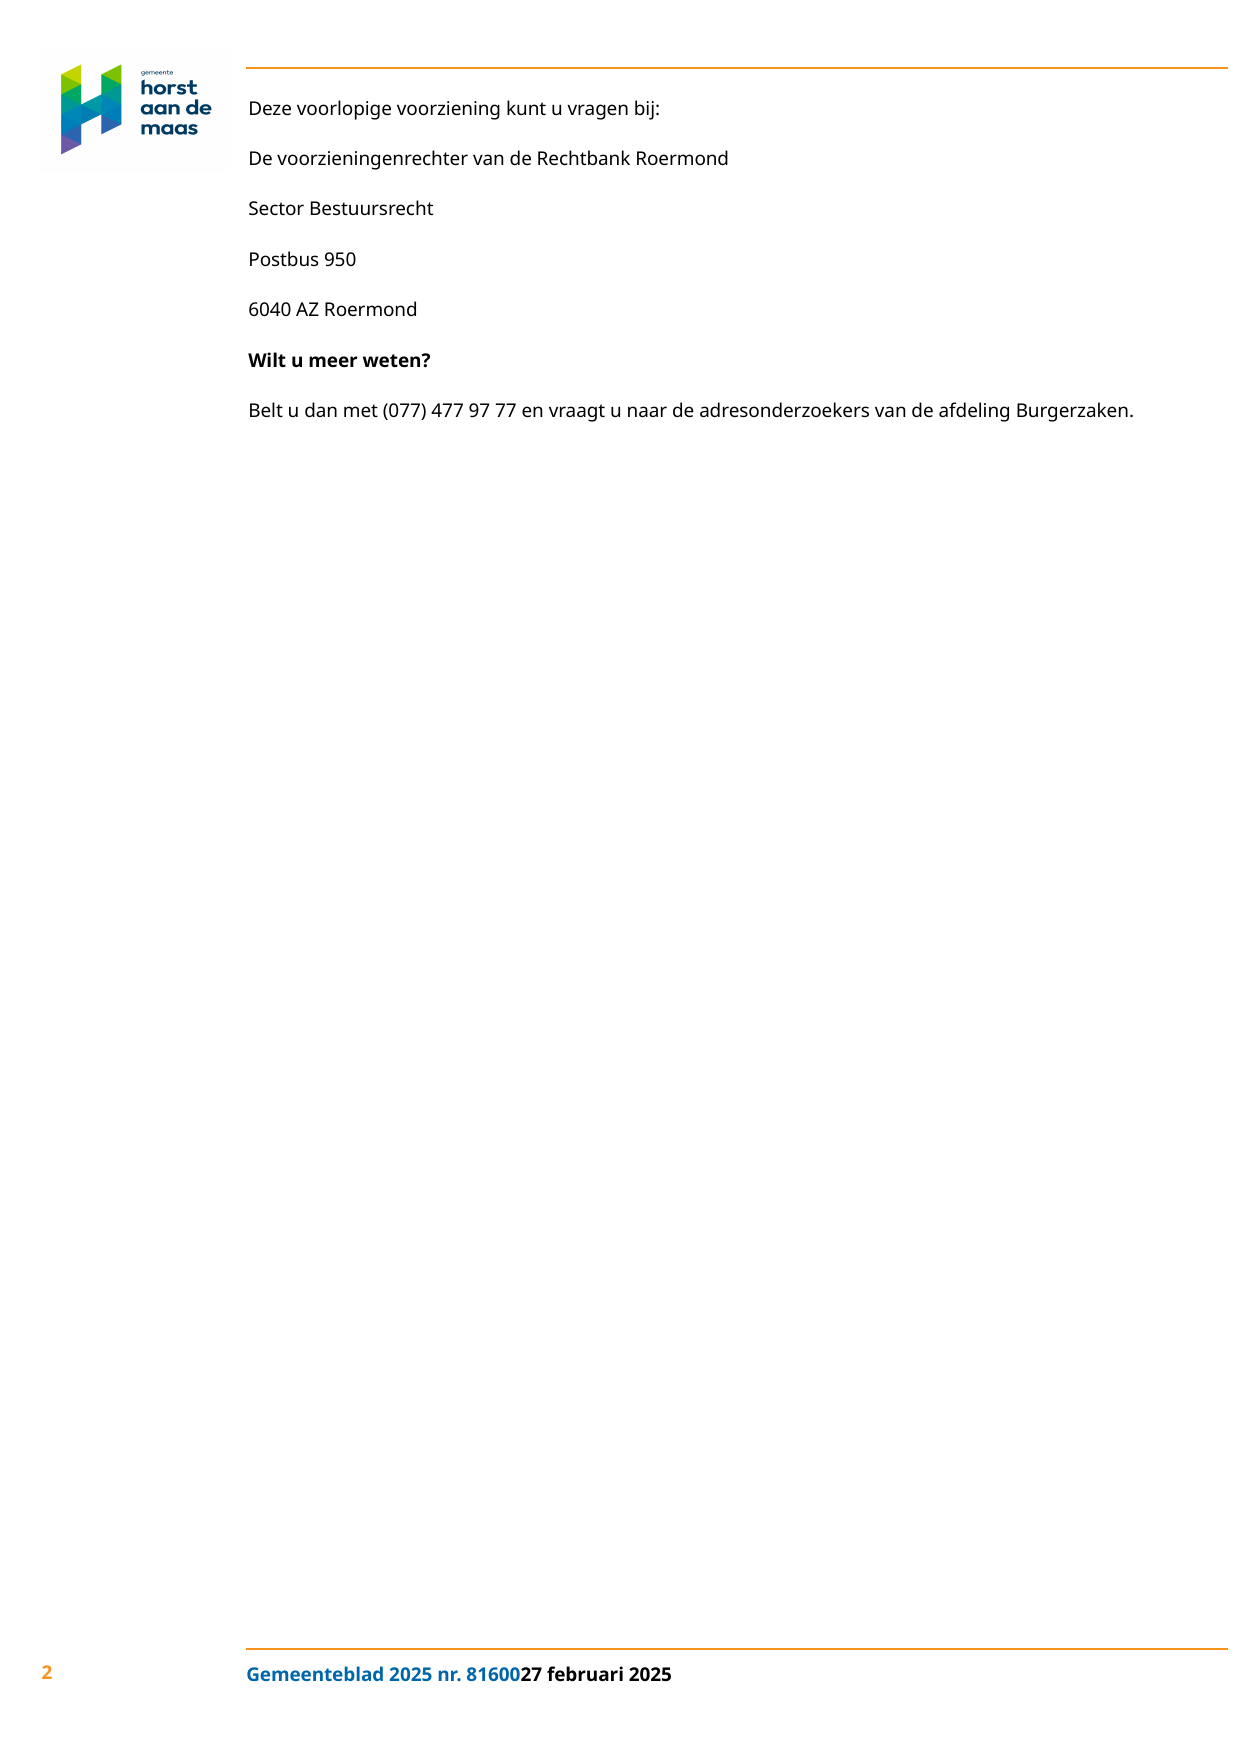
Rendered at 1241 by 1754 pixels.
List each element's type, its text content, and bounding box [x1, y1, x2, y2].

text Wilt u meer weten? [248, 347, 1152, 373]
text Deze voorlopige voorziening kunt u vragen bij: [248, 95, 1152, 121]
text Postbus 950 [248, 246, 1152, 272]
text De voorzieningenrechter van de Rechtbank Roermond [248, 145, 1152, 171]
text 6040 AZ Roermond [248, 296, 1152, 322]
text Belt u dan met (077) 477 97 77 en vraagt u naar de adresonderzoekers van de afdeling Burgerzaken. [248, 397, 1152, 423]
picture [41, 47, 231, 172]
text Sector Bestuursrecht [248, 196, 1152, 221]
